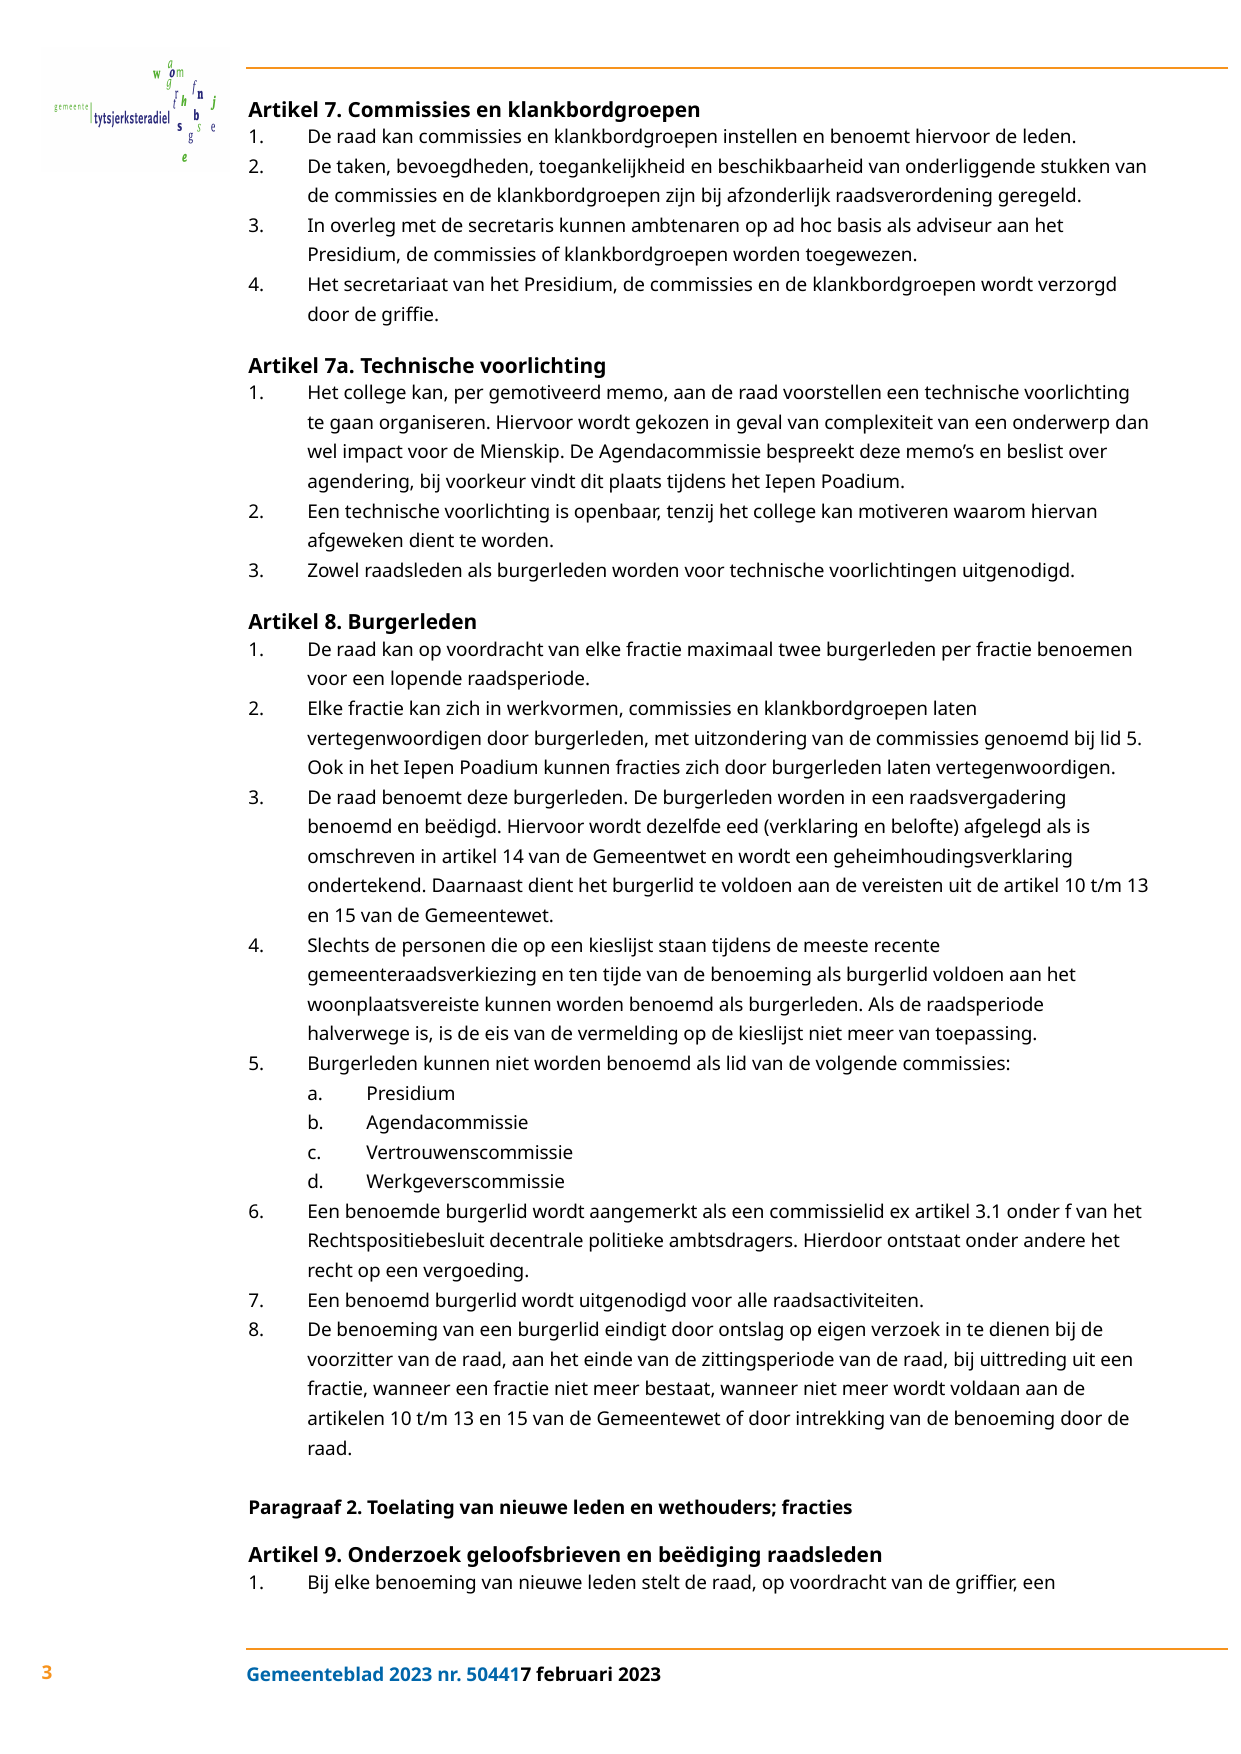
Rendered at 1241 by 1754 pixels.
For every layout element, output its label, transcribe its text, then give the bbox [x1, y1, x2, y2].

list Zowel raadsleden als burgerleden worden voor technische voorlichtingen uitgenodigd. [248, 557, 1152, 583]
text Artikel 7a. Technische voorlichting [248, 351, 1152, 379]
list Agendacommissie [307, 1109, 1152, 1135]
text Artikel 9. Onderzoek geloofsbrieven en beëdiging raadsleden [248, 1540, 1152, 1569]
list Slechts de personen die op een kieslijst staan tijdens de meeste recente gemeenteraadsverkiezing en ten tijde van de benoeming als burgerlid voldoen aan het woonplaatsvereiste kunnen worden benoemd als burgerleden. Als de raadsperiode halverwege is, is de eis van de vermelding op de kieslijst niet meer van toepassing. [248, 932, 1152, 1046]
list Werkgeverscommissie [307, 1168, 1152, 1194]
list Vertrouwenscommissie [307, 1139, 1152, 1164]
list Presidium [307, 1080, 1152, 1105]
list Het secretariaat van het Presidium, de commissies en de klankbordgroepen wordt verzorgd door de griffie. [248, 271, 1152, 326]
text Artikel 8. Burgerleden [248, 607, 1152, 636]
list Bij elke benoeming van nieuwe leden stelt de raad, op voordracht van de griffier, een [248, 1569, 1152, 1594]
list De raad benoemt deze burgerleden. De burgerleden worden in een raadsvergadering benoemd en beëdigd. Hiervoor wordt dezelfde eed (verklaring en belofte) afgelegd als is omschreven in artikel 14 van de Gemeentwet en wordt een geheimhoudingsverklaring ondertekend. Daarnaast dient het burgerlid te voldoen aan de vereisten uit de artikel 10 t/m 13 en 15 van de Gemeentewet. [248, 784, 1152, 928]
list De benoeming van een burgerlid eindigt door ontslag op eigen verzoek in te dienen bij de voorzitter van de raad, aan het einde van de zittingsperiode van de raad, bij uittreding uit een fractie, wanneer een fractie niet meer bestaat, wanneer niet meer wordt voldaan aan de artikelen 10 t/m 13 en 15 van de Gemeentewet of door intrekking van de benoeming door de raad. [248, 1316, 1152, 1460]
list De raad kan commissies en klankbordgroepen instellen en benoemt hiervoor de leden. [248, 123, 1152, 149]
list Burgerleden kunnen niet worden benoemd als lid van de volgende commissies: [248, 1050, 1152, 1076]
list Een technische voorlichting is openbaar, tenzij het college kan motiveren waarom hiervan afgeweken dient te worden. [248, 498, 1152, 553]
list De taken, bevoegdheden, toegankelijkheid en beschikbaarheid van onderliggende stukken van de commissies en de klankbordgroepen zijn bij afzonderlijk raadsverordening geregeld. [248, 153, 1152, 208]
picture [41, 47, 231, 172]
list De raad kan op voordracht van elke fractie maximaal twee burgerleden per fractie benoemen voor een lopende raadsperiode. [248, 636, 1152, 691]
list Een benoemde burgerlid wordt aangemerkt als een commissielid ex artikel 3.1 onder f van het Rechtspositiebesluit decentrale politieke ambtsdragers. Hierdoor ontstaat onder andere het recht op een vergoeding. [248, 1198, 1152, 1283]
list Een benoemd burgerlid wordt uitgenodigd voor alle raadsactiviteiten. [248, 1287, 1152, 1312]
text Artikel 7. Commissies en klankbordgroepen [248, 95, 1152, 123]
list Het college kan, per gemotiveerd memo, aan de raad voorstellen een technische voorlichting te gaan organiseren. Hiervoor wordt gekozen in geval van complexiteit van een onderwerp dan wel impact voor de Mienskip. De Agendacommissie bespreekt deze memo’s en beslist over agendering, bij voorkeur vindt dit plaats tijdens het Iepen Poadium. [248, 379, 1152, 494]
text Paragraaf 2. Toelating van nieuwe leden en wethouders; fracties [248, 1494, 1152, 1519]
list Elke fractie kan zich in werkvormen, commissies en klankbordgroepen laten vertegenwoordigen door burgerleden, met uitzondering van de commissies genoemd bij lid 5. Ook in het Iepen Poadium kunnen fracties zich door burgerleden laten vertegenwoordigen. [248, 695, 1152, 780]
list In overleg met de secretaris kunnen ambtenaren op ad hoc basis als adviseur aan het Presidium, de commissies of klankbordgroepen worden toegewezen. [248, 212, 1152, 267]
